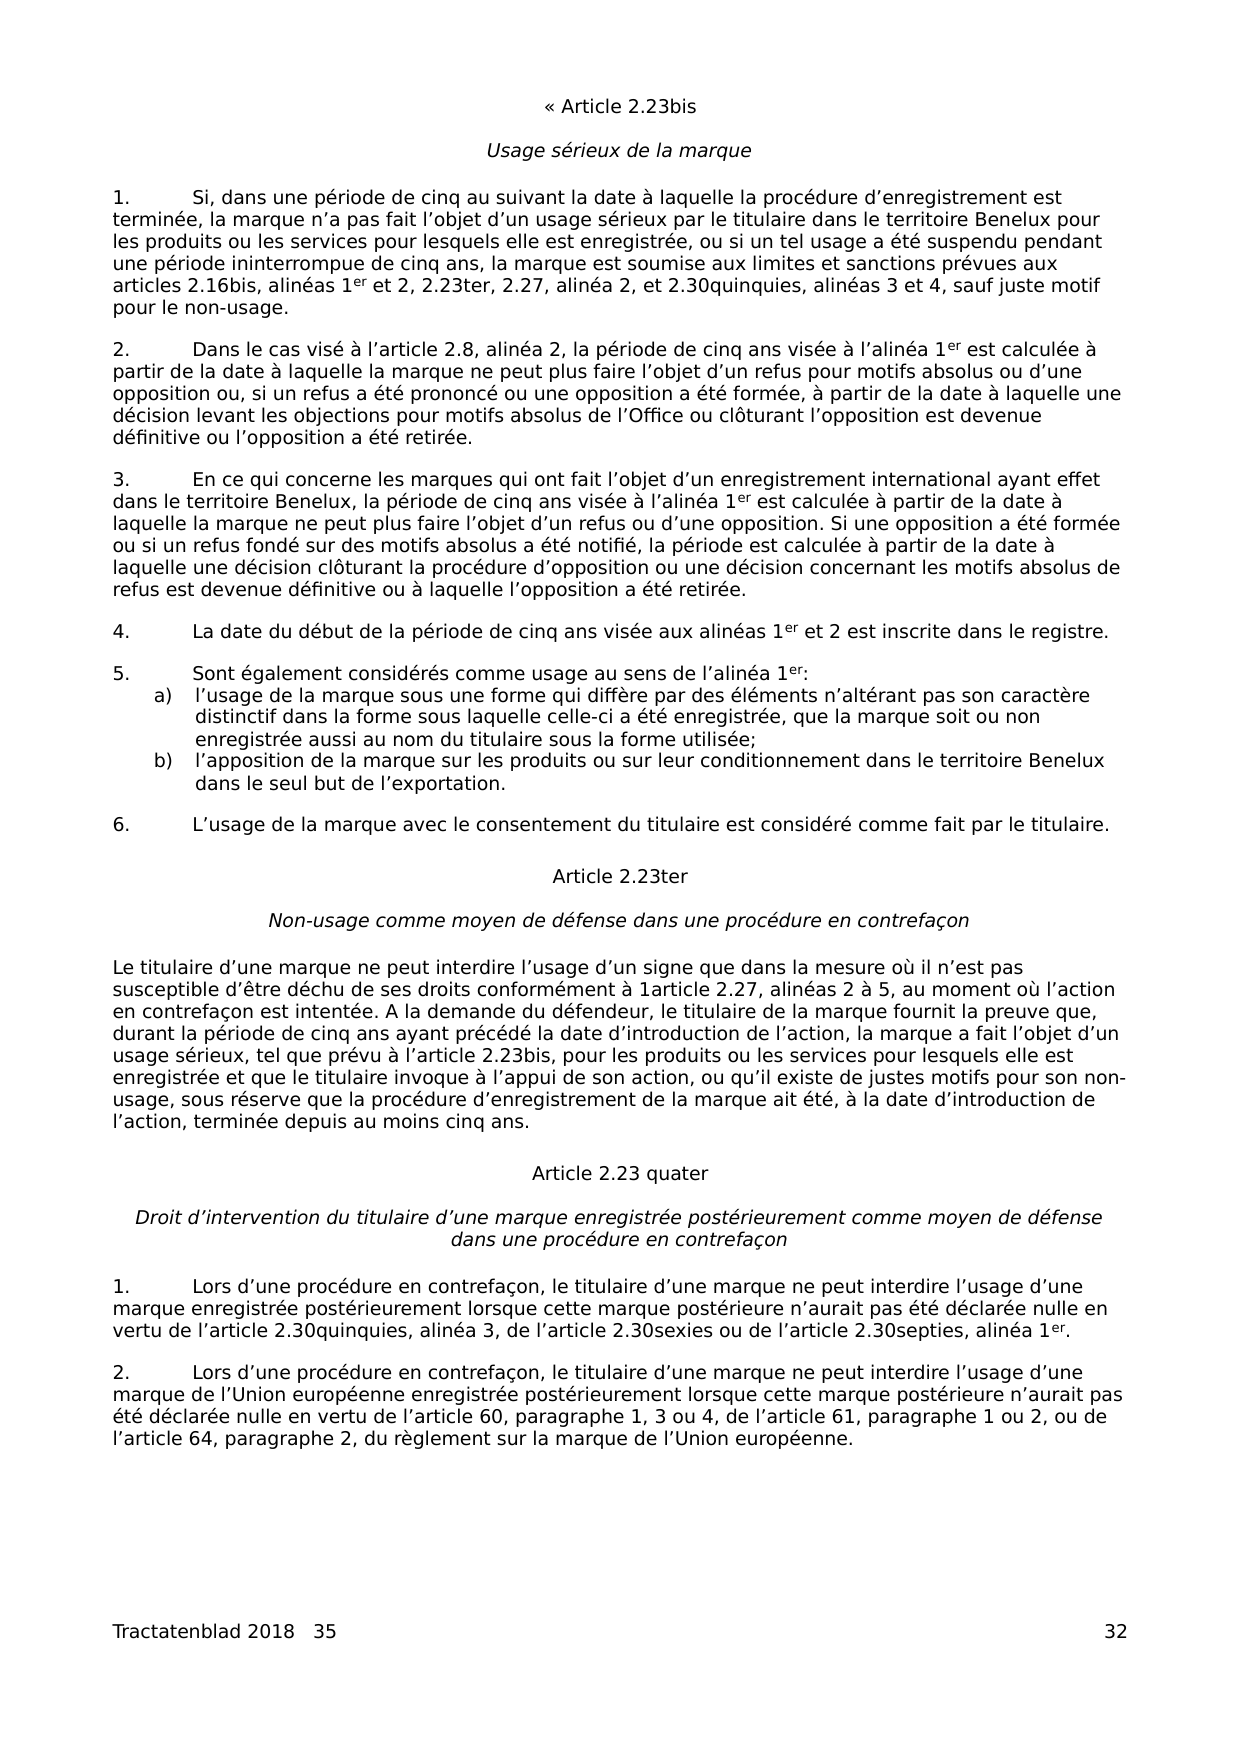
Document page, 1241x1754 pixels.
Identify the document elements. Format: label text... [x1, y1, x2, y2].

text 4. La date du début de la période de cinq ans visée aux alinéas 1er et 2 est inscrite dans le registre. [112, 621, 1128, 642]
subtitle Article 2.23ter Non-usage comme moyen de défense dans une procédure en contrefaçon [112, 866, 1128, 932]
subtitle Article 2.23 quater Droit d’intervention du titulaire d’une marque enregistrée postérieurement comme moyen de défense dans une procédure en contrefaçon [112, 1163, 1128, 1251]
text Le titulaire d’une marque ne peut interdire l’usage d’un signe que dans la mesure où il n’est pas susceptible d’être déchu de ses droits conformément à 1article 2.27, alinéas 2 à 5, au moment où l’action en contrefaçon est intentée. A la demande du défendeur, le titulaire de la marque fournit la preuve que, durant la période de cinq ans ayant précédé la date d’introduction de l’action, la marque a fait l’objet d’un usage sérieux, tel que prévu à l’article 2.23bis, pour les produits ou les services pour lesquels elle est enregistrée et que le titulaire invoque à l’appui de son action, ou qu’il existe de justes motifs pour son non-usage, sous réserve que la procédure d’enregistrement de la marque ait été, à la date d’introduction de l’action, terminée depuis au moins cinq ans. [112, 957, 1128, 1133]
text 2. Lors d’une procédure en contrefaçon, le titulaire d’une marque ne peut interdire l’usage d’une marque de l’Union européenne enregistrée postérieurement lorsque cette marque postérieure n’aurait pas été déclarée nulle en vertu de l’article 60, paragraphe 1, 3 ou 4, de l’article 61, paragraphe 1 ou 2, ou de l’article 64, paragraphe 2, du règlement sur la marque de l’Union européenne. [112, 1362, 1128, 1450]
text 1. Si, dans une période de cinq au suivant la date à laquelle la procédure d’enregistrement est terminée, la marque n’a pas fait l’objet d’un usage sérieux par le titulaire dans le territoire Benelux pour les produits ou les services pour lesquels elle est enregistrée, ou si un tel usage a été suspendu pendant une période ininterrompue de cinq ans, la marque est soumise aux limites et sanctions prévues aux articles 2.16bis, alinéas 1er et 2, 2.23ter, 2.27, alinéa 2, et 2.30quinquies, alinéas 3 et 4, sauf juste motif pour le non-usage. [112, 187, 1128, 319]
text 3. En ce qui concerne les marques qui ont fait l’objet d’un enregistrement international ayant effet dans le territoire Benelux, la période de cinq ans visée à l’alinéa 1er est calculée à partir de la date à laquelle la marque ne peut plus faire l’objet d’un refus ou d’une opposition. Si une opposition a été formée ou si un refus fondé sur des motifs absolus a été notifié, la période est calculée à partir de la date à laquelle une décision clôturant la procédure d’opposition ou une décision concernant les motifs absolus de refus est devenue définitive ou à laquelle l’opposition a été retirée. [112, 469, 1128, 601]
text 5. Sont également considérés comme usage au sens de l’alinéa 1er: [112, 662, 1128, 684]
text 2. Dans le cas visé à l’article 2.8, alinéa 2, la période de cinq ans visée à l’alinéa 1er est calculée à partir de la date à laquelle la marque ne peut plus faire l’objet d’un refus pour motifs absolus ou d’une opposition ou, si un refus a été prononcé ou une opposition a été formée, à partir de la date à laquelle une décision levant les objections pour motifs absolus de l’Office ou clôturant l’opposition est devenue définitive ou l’opposition a été retirée. [112, 339, 1128, 449]
text a) l’usage de la marque sous une forme qui diffère par des éléments n’altérant pas son caractère distinctif dans la forme sous laquelle celle-ci a été enregistrée, que la marque soit ou non enregistrée aussi au nom du titulaire sous la forme utilisée; [153, 684, 1128, 750]
text b) l’apposition de la marque sur les produits ou sur leur conditionnement dans le territoire Benelux dans le seul but de l’exportation. [153, 750, 1128, 794]
subtitle « Article 2.23bis Usage sérieux de la marque [112, 96, 1128, 162]
text 6. L’usage de la marque avec le consentement du titulaire est considéré comme fait par le titulaire. [112, 814, 1128, 836]
text 1. Lors d’une procédure en contrefaçon, le titulaire d’une marque ne peut interdire l’usage d’une marque enregistrée postérieurement lorsque cette marque postérieure n’aurait pas été déclarée nulle en vertu de l’article 2.30quinquies, alinéa 3, de l’article 2.30sexies ou de l’article 2.30septies, alinéa 1er. [112, 1276, 1128, 1342]
